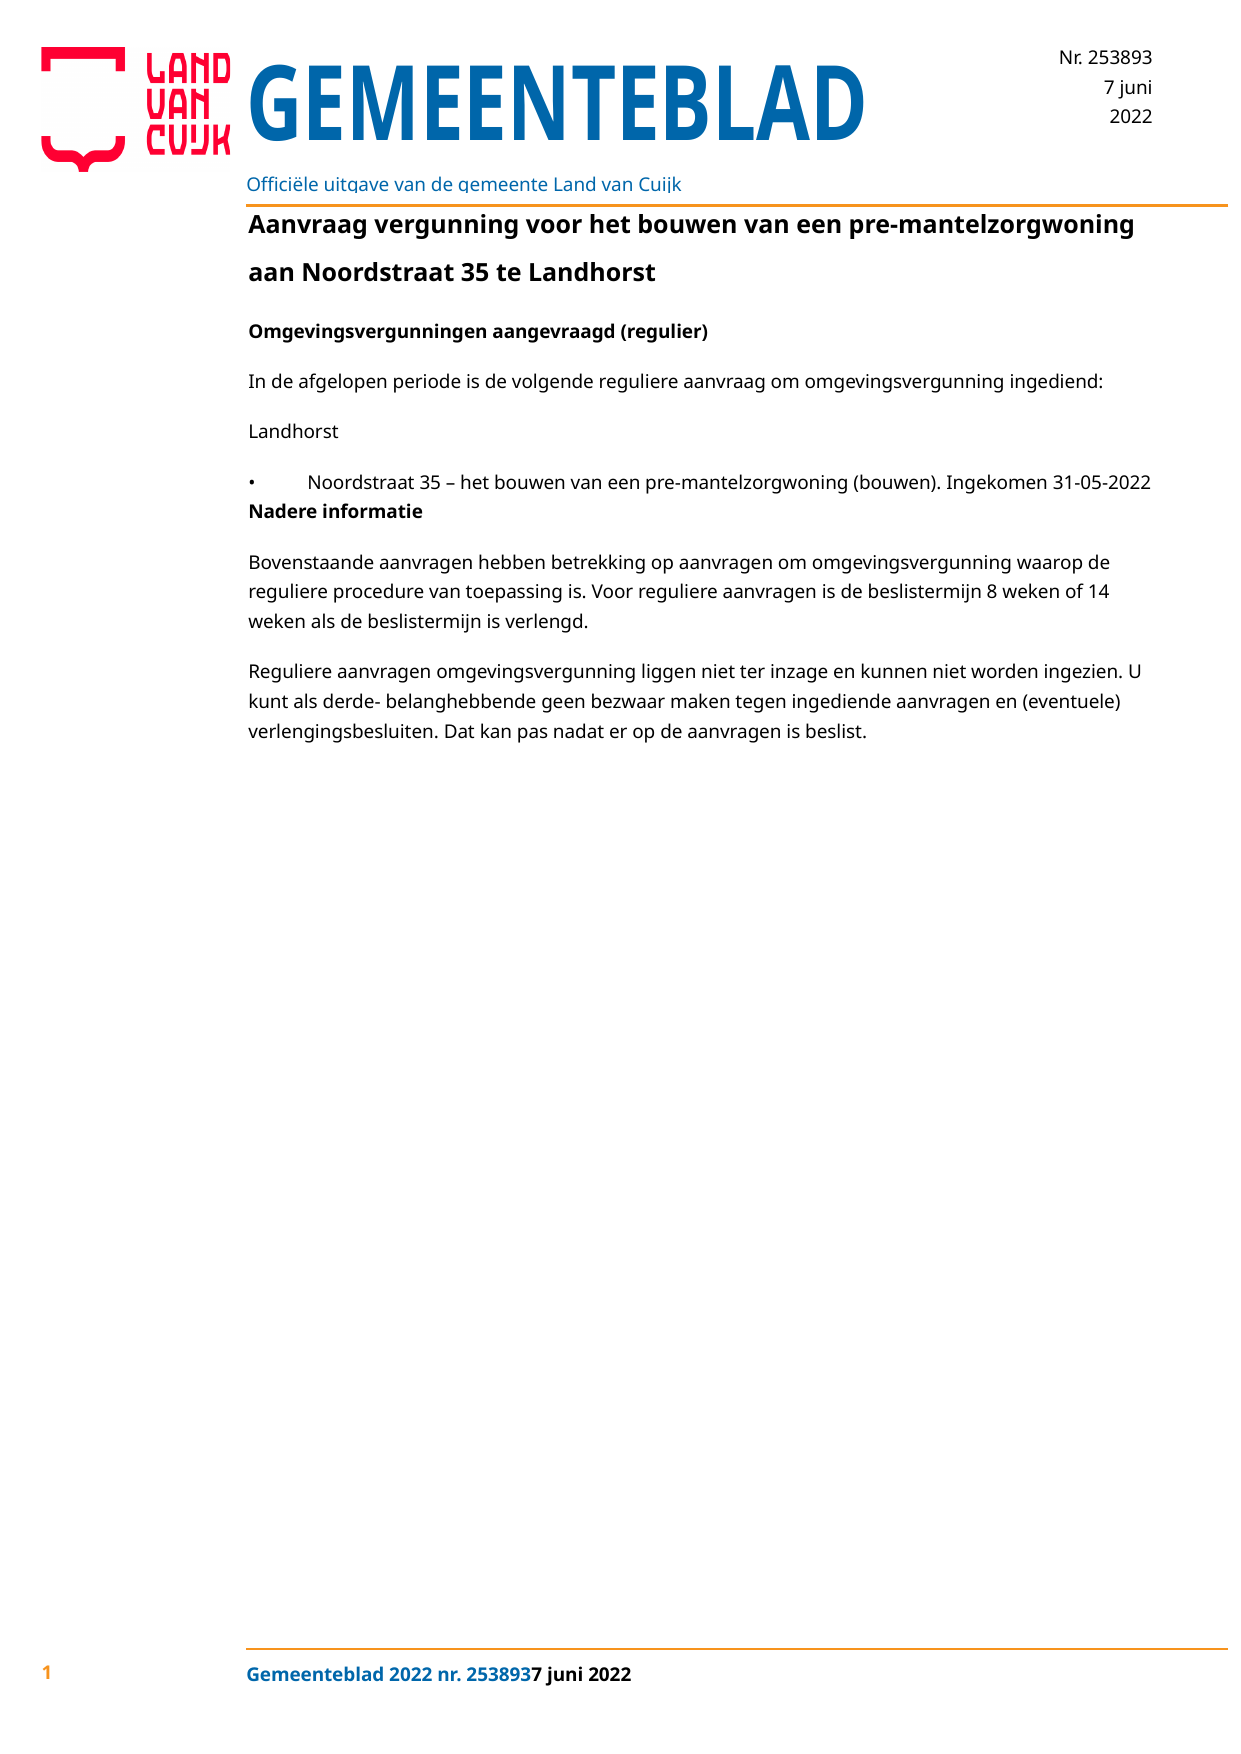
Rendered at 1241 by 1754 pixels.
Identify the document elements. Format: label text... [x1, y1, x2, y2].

text In de afgelopen periode is de volgende reguliere aanvraag om omgevingsvergunning ingediend: [248, 368, 1152, 394]
text Reguliere aanvragen omgevingsvergunning liggen niet ter inzage en kunnen niet worden ingezien. U kunt als derde- belanghebbende geen bezwaar maken tegen ingediende aanvragen en (eventuele) verlengingsbesluiten. Dat kan pas nadat er op de aanvragen is beslist. [248, 659, 1152, 744]
text Aanvraag vergunning voor het bouwen van een pre-mantelzorgwoning aan Noordstraat 35 te Landhorst [248, 207, 1152, 288]
text Nadere informatie [248, 499, 1152, 524]
text Landhorst [248, 419, 1152, 444]
text Omgevingsvergunningen aangevraagd (regulier) [248, 318, 1152, 344]
text Bovenstaande aanvragen hebben betrekking op aanvragen om omgevingsvergunning waarop de reguliere procedure van toepassing is. Voor reguliere aanvragen is de beslistermijn 8 weken of 14 weken als de beslistermijn is verlengd. [248, 549, 1152, 634]
picture [41, 47, 231, 172]
list Noordstraat 35 – het bouwen van een pre-mantelzorgwoning (bouwen). Ingekomen 31-05-2022 [248, 469, 1152, 495]
